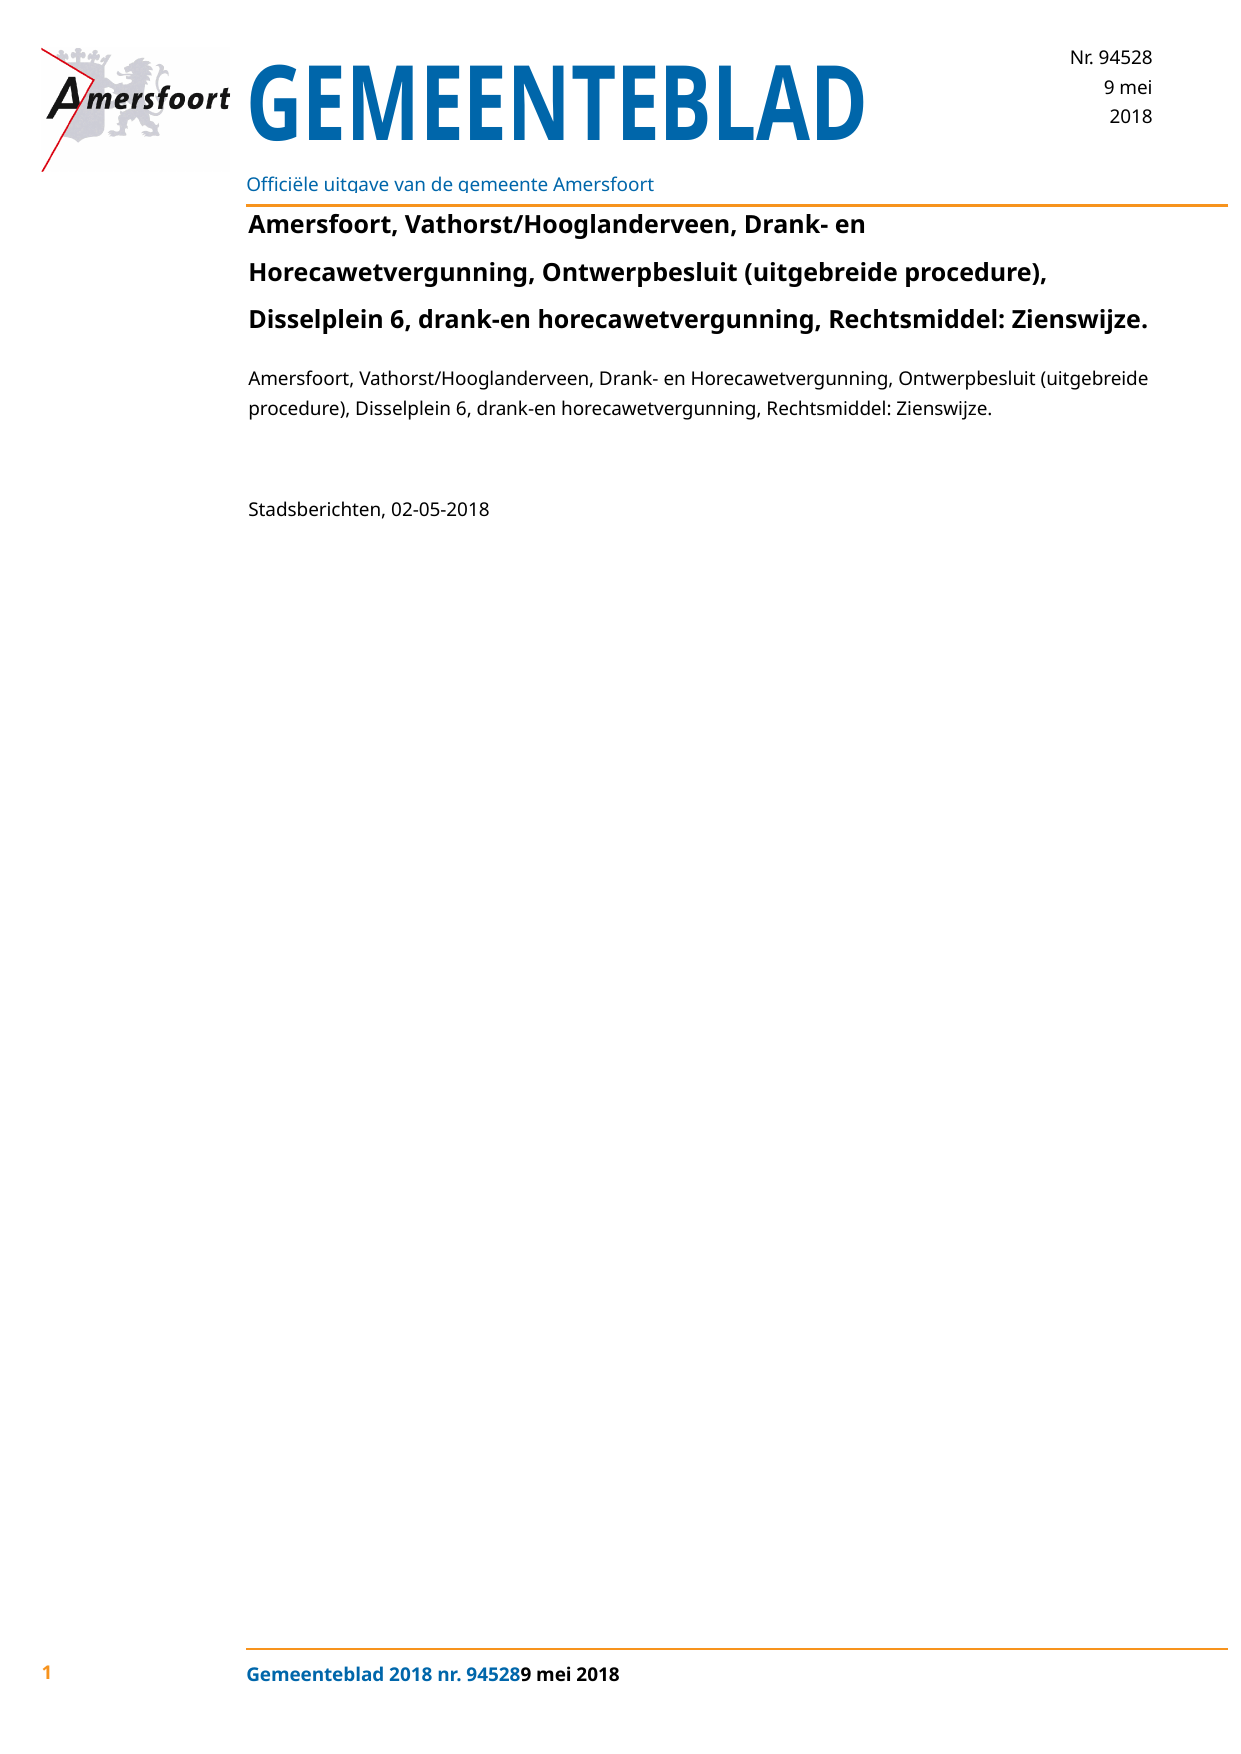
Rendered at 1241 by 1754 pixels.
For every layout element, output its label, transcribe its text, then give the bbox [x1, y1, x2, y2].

picture [41, 47, 231, 172]
text Amersfoort, Vathorst/Hooglanderveen, Drank- en Horecawetvergunning, Ontwerpbesluit (uitgebreide procedure), Disselplein 6, drank-en horecawetvergunning, Rechtsmiddel: Zienswijze. [248, 366, 1152, 421]
text Stadsberichten, 02-05-2018 [248, 496, 1152, 522]
text Amersfoort, Vathorst/Hooglanderveen, Drank- en Horecawetvergunning, Ontwerpbesluit (uitgebreide procedure), Disselplein 6, drank-en horecawetvergunning, Rechtsmiddel: Zienswijze. [248, 207, 1152, 336]
